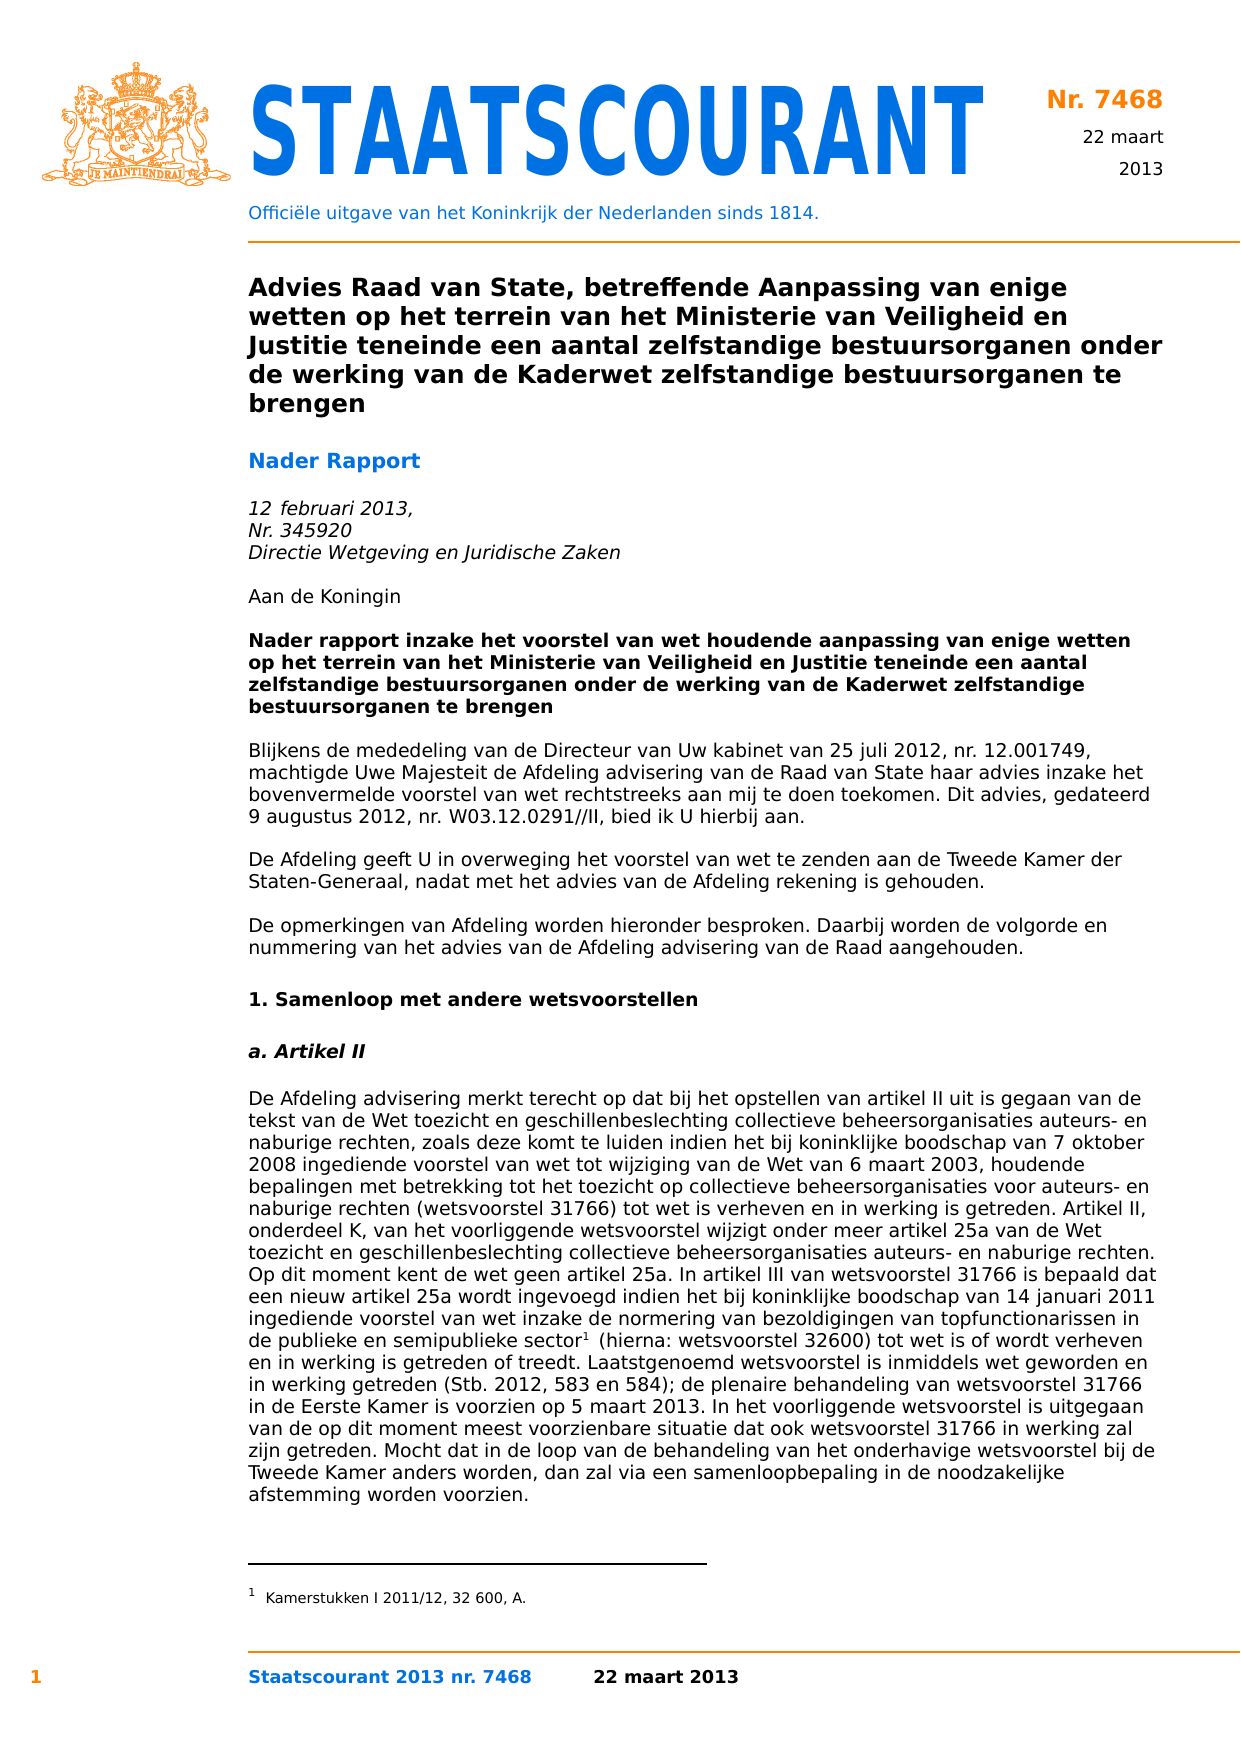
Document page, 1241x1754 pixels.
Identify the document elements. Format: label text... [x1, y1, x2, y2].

table_header [25, 62, 248, 241]
table_header Nr. 7468 [998, 62, 1240, 121]
text Nr. 345920 [248, 520, 1163, 542]
text Directie Wetgeving en Juridische Zaken [248, 542, 1163, 564]
table_cell 2013 [998, 153, 1240, 203]
subtitle Nader Rapport [248, 449, 1163, 473]
text Nader rapport inzake het voorstel van wet houdende aanpassing van enige wetten op het terrein van het Ministerie van Veiligheid en Justitie teneinde een aantal zelfstandige bestuursorganen onder de werking van de Kaderwet zelfstandige bestuursorganen te brengen [248, 630, 1163, 718]
table_cell Officiële uitgave van het Koninkrijk der Nederlanden sinds 1814. [248, 203, 1240, 241]
text Kamerstukken I 2011/12, 32 600, A. [248, 1586, 1163, 1608]
subtitle 1. Samenloop met andere wetsvoorstellen [248, 989, 1163, 1011]
text 12 februari 2013, [248, 498, 1163, 520]
subtitle Advies Raad van State, betreffende Aanpassing van enige wetten op het terrein van het Ministerie van Veiligheid en Justitie teneinde een aantal zelfstandige bestuursorganen onder de werking van de Kaderwet zelfstandige bestuursorganen te brengen [248, 273, 1163, 419]
text Aan de Koningin [248, 586, 1163, 608]
text Blijkens de mededeling van de Directeur van Uw kabinet van 25 juli 2012, nr. 12.001749, machtigde Uwe Majesteit de Afdeling advisering van de Raad van State haar advies inzake het bovenvermelde voorstel van wet rechtstreeks aan mij te doen toekomen. Dit advies, gedateerd 9 augustus 2012, nr. W03.12.0291//II, bied ik U hierbij aan. [248, 739, 1163, 827]
text De Afdeling advisering merkt terecht op dat bij het opstellen van artikel II uit is gegaan van de tekst van de Wet toezicht en geschillenbeslechting collectieve beheersorganisaties auteurs- en naburige rechten, zoals deze komt te luiden indien het bij koninklijke boodschap van 7 oktober 2008 ingediende voorstel van wet tot wijziging van de Wet van 6 maart 2003, houdende bepalingen met betrekking tot het toezicht op collectieve beheersorganisaties voor auteurs- en naburige rechten (wetsvoorstel 31766) tot wet is verheven en in werking is getreden. Artikel II, onderdeel K, van het voorliggende wetsvoorstel wijzigt onder meer artikel 25a van de Wet toezicht en geschillenbeslechting collectieve beheersorganisaties auteurs- en naburige rechten. Op dit moment kent de wet geen artikel 25a. In artikel III van wetsvoorstel 31766 is bepaald dat een nieuw artikel 25a wordt ingevoegd indien het bij koninklijke boodschap van 14 januari 2011 ingediende voorstel van wet inzake de normering van bezoldigingen van topfunctionarissen in de publieke en semipublieke sector (hierna: wetsvoorstel 32600) tot wet is of wordt verheven en in werking is getreden of treedt. Laatstgenoemd wetsvoorstel is inmiddels wet geworden en in werking getreden (Stb. 2012, 583 en 584); de plenaire behandeling van wetsvoorstel 31766 in de Eerste Kamer is voorzien op 5 maart 2013. In het voorliggende wetsvoorstel is uitgegaan van de op dit moment meest voorzienbare situatie dat ook wetsvoorstel 31766 in werking zal zijn getreden. Mocht dat in de loop van de behandeling van het onderhavige wetsvoorstel bij de Tweede Kamer anders worden, dan zal via een samenloopbepaling in de noodzakelijke afstemming worden voorzien. [248, 1088, 1163, 1506]
table_cell 22 maart [998, 121, 1240, 153]
table_header STAATSCOURANT [248, 62, 998, 203]
picture [41, 62, 231, 186]
subtitle a. Artikel II [248, 1041, 1163, 1063]
text De opmerkingen van Afdeling worden hieronder besproken. Daarbij worden de volgorde en nummering van het advies van de Afdeling advisering van de Raad aangehouden. [248, 915, 1163, 959]
text De Afdeling geeft U in overweging het voorstel van wet te zenden aan de Tweede Kamer der Staten-Generaal, nadat met het advies van de Afdeling rekening is gehouden. [248, 849, 1163, 893]
